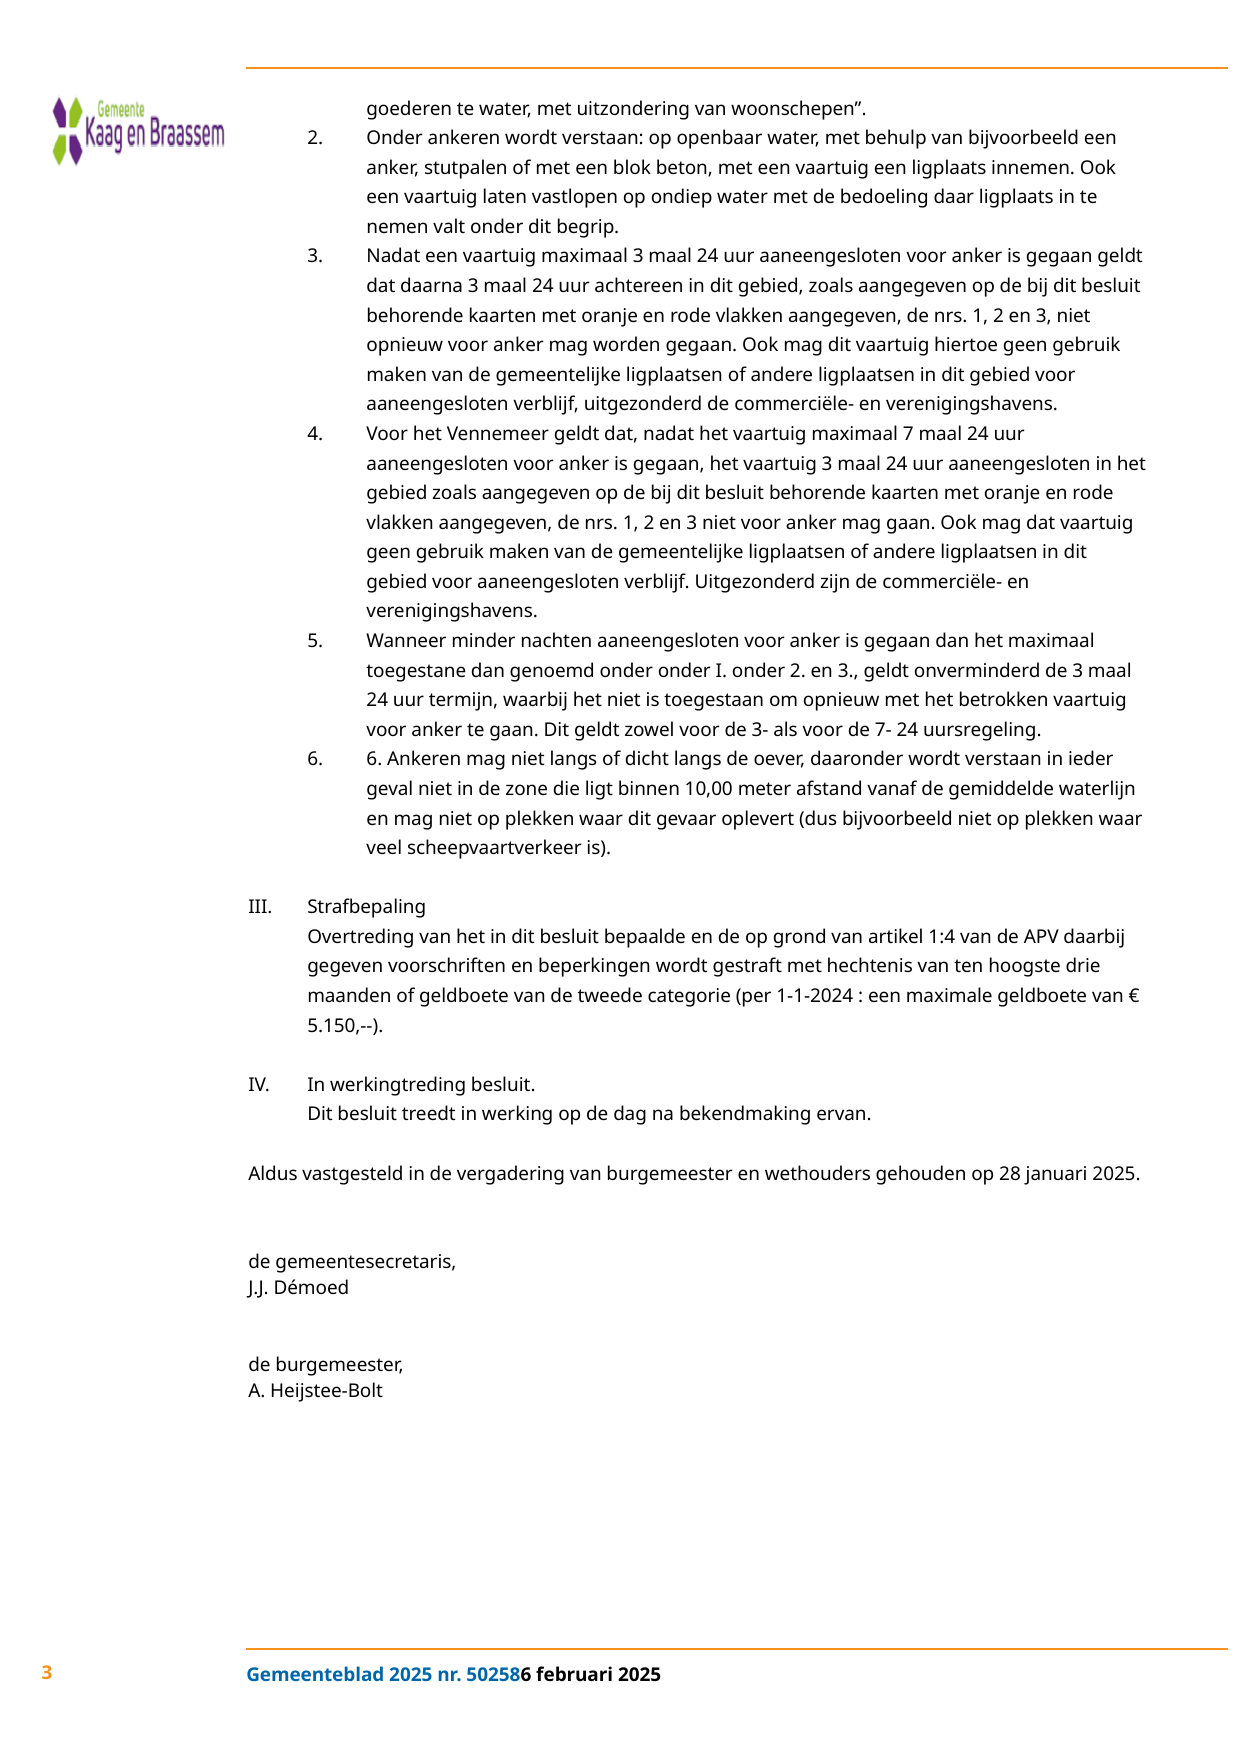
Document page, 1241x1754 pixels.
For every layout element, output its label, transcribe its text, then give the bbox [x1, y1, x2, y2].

list Wanneer minder nachten aaneengesloten voor anker is gegaan dan het maximaal toegestane dan genoemd onder onder I. onder 2. en 3., geldt onverminderd de 3 maal 24 uur termijn, waarbij het niet is toegestaan om opnieuw met het betrokken vaartuig voor anker te gaan. Dit geldt zowel voor de 3- als voor de 7- 24 uursregeling. [307, 627, 1152, 742]
list Overtreding van het in dit besluit bepaalde en de op grond van artikel 1:4 van de APV daarbij gegeven voorschriften en beperkingen wordt gestraft met hechtenis van ten hoogste drie maanden of geldboete van de tweede categorie (per 1-1-2024 : een maximale geldboete van € 5.150,--). [248, 923, 1152, 1038]
picture [41, 47, 231, 172]
text J.J. Démoed [248, 1274, 1152, 1300]
list Strafbepaling [248, 893, 1152, 919]
list 6. Ankeren mag niet langs of dicht langs de oever, daaronder wordt verstaan in ieder geval niet in de zone die ligt binnen 10,00 meter afstand vanaf de gemiddelde waterlijn en mag niet op plekken waar dit gevaar oplevert (dus bijvoorbeeld niet op plekken waar veel scheepvaartverkeer is). [307, 746, 1152, 860]
text Aldus vastgesteld in de vergadering van burgemeester en wethouders gehouden op 28 januari 2025. [248, 1160, 1152, 1186]
list Nadat een vaartuig maximaal 3 maal 24 uur aaneengesloten voor anker is gegaan geldt dat daarna 3 maal 24 uur achtereen in dit gebied, zoals aangegeven op de bij dit besluit behorende kaarten met oranje en rode vlakken aangegeven, de nrs. 1, 2 en 3, niet opnieuw voor anker mag worden gegaan. Ook mag dit vaartuig hiertoe geen gebruik maken van de gemeentelijke ligplaatsen of andere ligplaatsen in dit gebied voor aaneengesloten verblijf, uitgezonderd de commerciële- en verenigingshavens. [307, 243, 1152, 416]
text A. Heijstee-Bolt [248, 1377, 1152, 1403]
list In werkingtreding besluit. [248, 1071, 1152, 1097]
list Voor het Vennemeer geldt dat, nadat het vaartuig maximaal 7 maal 24 uur aaneengesloten voor anker is gegaan, het vaartuig 3 maal 24 uur aaneengesloten in het gebied zoals aangegeven op de bij dit besluit behorende kaarten met oranje en rode vlakken aangegeven, de nrs. 1, 2 en 3 niet voor anker mag gaan. Ook mag dat vaartuig geen gebruik maken van de gemeentelijke ligplaatsen of andere ligplaatsen in dit gebied voor aaneengesloten verblijf. Uitgezonderd zijn de commerciële- en verenigingshavens. [307, 420, 1152, 623]
list goederen te water, met uitzondering van woonschepen”. [307, 95, 1152, 121]
text de burgemeester, [248, 1351, 1152, 1377]
list Dit besluit treedt in werking op de dag na bekendmaking ervan. [248, 1101, 1152, 1126]
text de gemeentesecretaris, [248, 1248, 1152, 1274]
list Onder ankeren wordt verstaan: op openbaar water, met behulp van bijvoorbeeld een anker, stutpalen of met een blok beton, met een vaartuig een ligplaats innemen. Ook een vaartuig laten vastlopen op ondiep water met de bedoeling daar ligplaats in te nemen valt onder dit begrip. [307, 124, 1152, 239]
